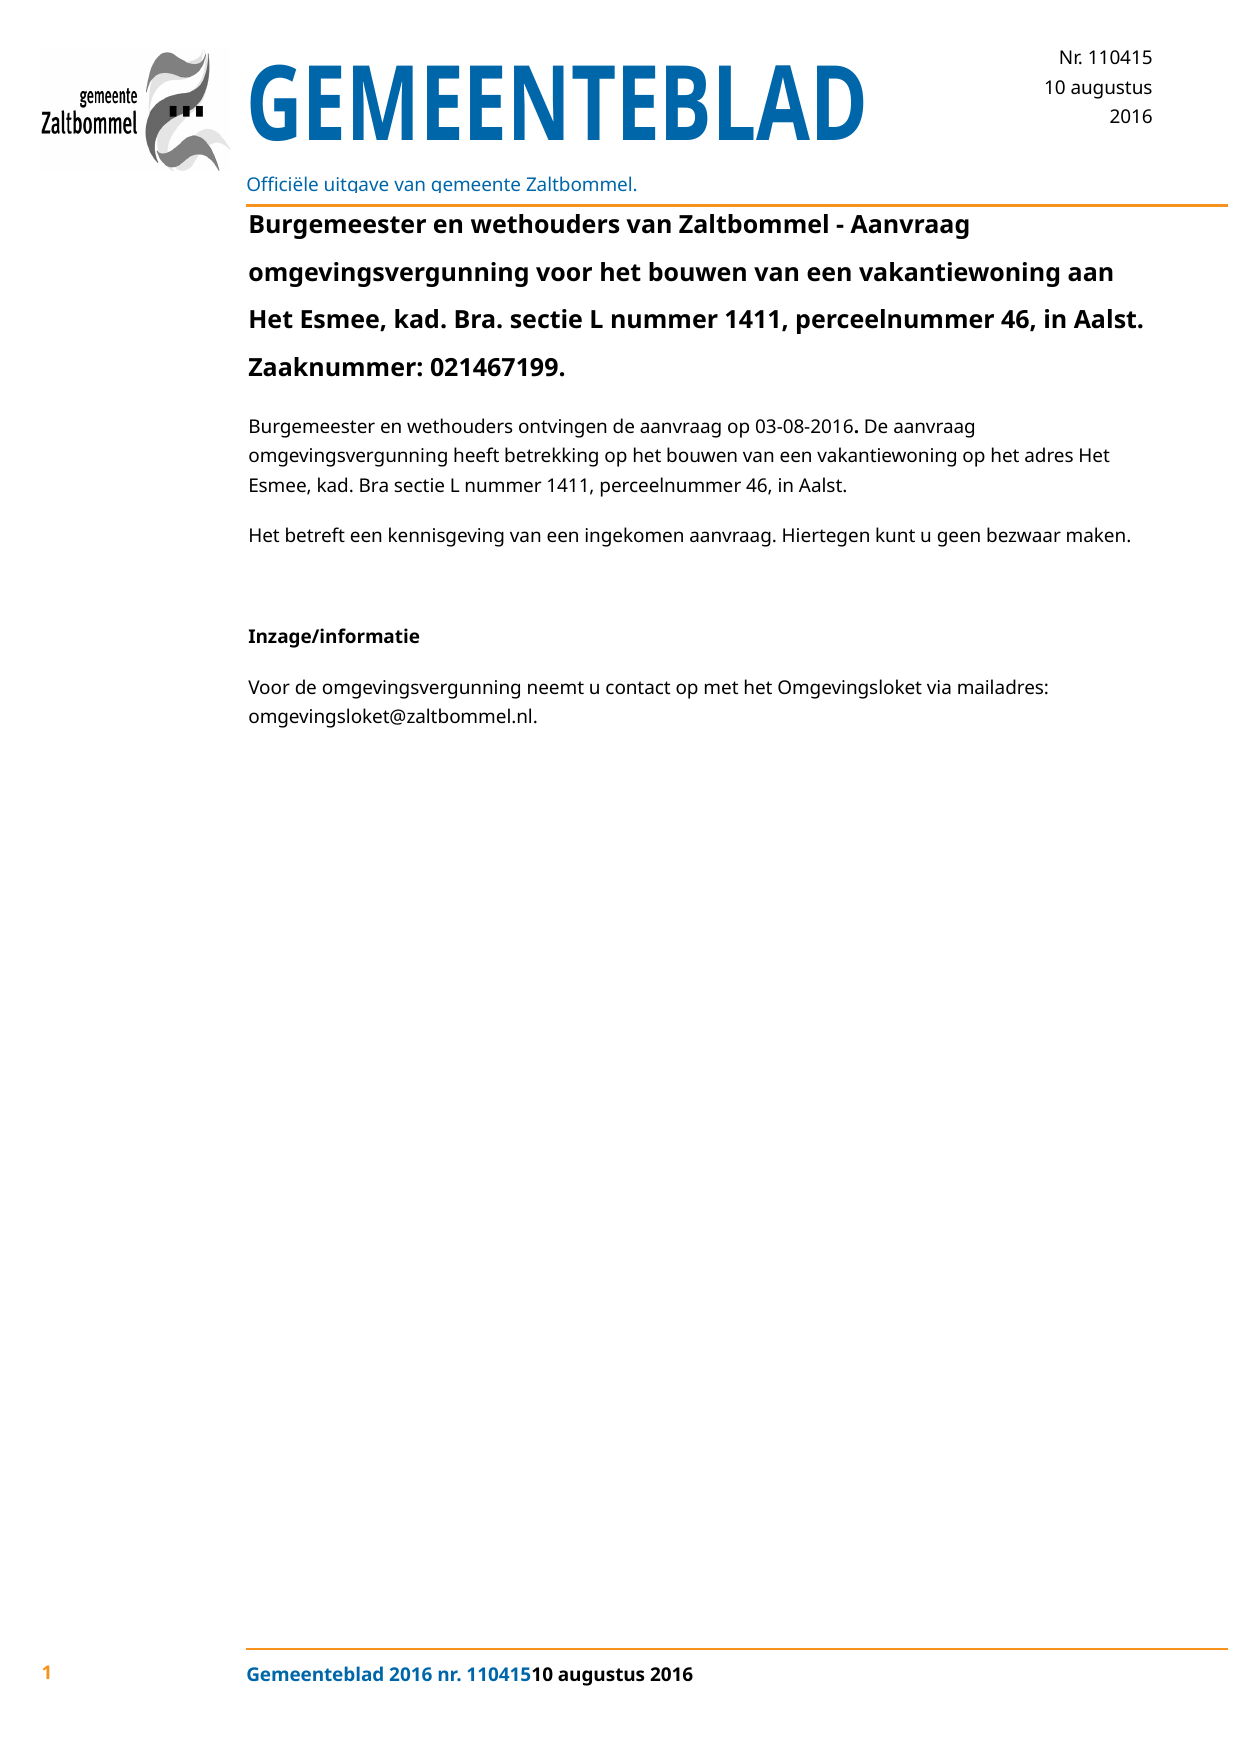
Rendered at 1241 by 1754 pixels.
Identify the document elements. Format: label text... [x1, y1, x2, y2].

text Het betreft een kennisgeving van een ingekomen aanvraag. Hiertegen kunt u geen bezwaar maken. [248, 523, 1152, 548]
picture [41, 47, 231, 172]
text Burgemeester en wethouders van Zaltbommel - Aanvraag omgevingsvergunning voor het bouwen van een vakantiewoning aan Het Esmee, kad. Bra. sectie L nummer 1411, perceelnummer 46, in Aalst. Zaaknummer: 021467199. [248, 207, 1152, 384]
text Burgemeester en wethouders ontvingen de aanvraag op 03-08-2016. De aanvraag omgevingsvergunning heeft betrekking op het bouwen van een vakantiewoning op het adres Het Esmee, kad. Bra sectie L nummer 1411, perceelnummer 46, in Aalst. [248, 413, 1152, 498]
text Inzage/informatie [248, 623, 1152, 649]
text Voor de omgevingsvergunning neemt u contact op met het Omgevingsloket via mailadres: omgevingsloket@zaltbommel.nl. [248, 674, 1152, 729]
